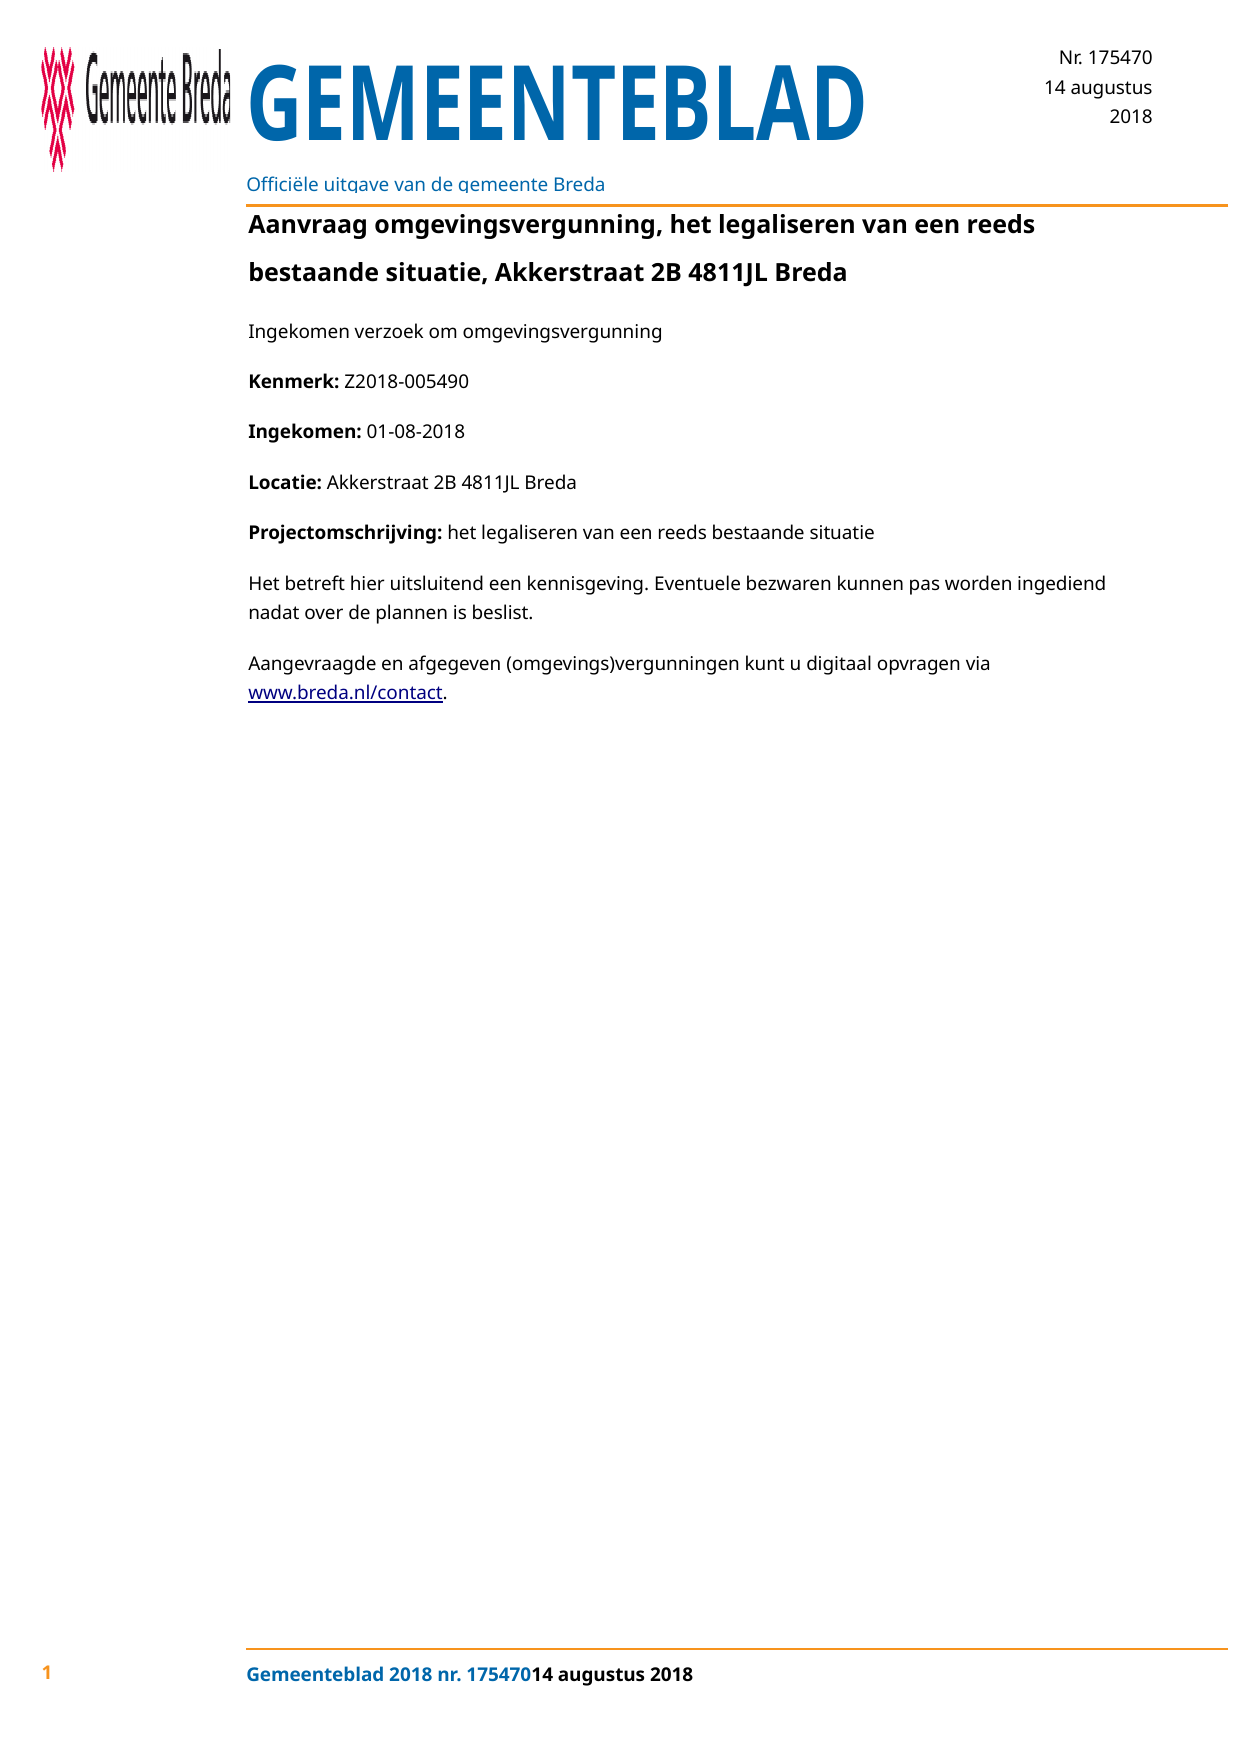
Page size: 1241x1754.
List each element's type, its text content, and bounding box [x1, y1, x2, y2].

text Het betreft hier uitsluitend een kennisgeving. Eventuele bezwaren kunnen pas worden ingediend nadat over de plannen is beslist. [248, 570, 1152, 625]
text Kenmerk: Z2018-005490 [248, 368, 1152, 394]
text Ingekomen: 01-08-2018 [248, 419, 1152, 444]
text Ingekomen verzoek om omgevingsvergunning [248, 318, 1152, 344]
text Locatie: Akkerstraat 2B 4811JL Breda [248, 469, 1152, 495]
text Aanvraag omgevingsvergunning, het legaliseren van een reeds bestaande situatie, Akkerstraat 2B 4811JL Breda [248, 207, 1152, 288]
text Aangevraagde en afgegeven (omgevings)vergunningen kunt u digitaal opvragen via www.breda.nl/contact. [248, 650, 1152, 705]
text Projectomschrijving: het legaliseren van een reeds bestaande situatie [248, 519, 1152, 545]
picture [41, 47, 231, 172]
